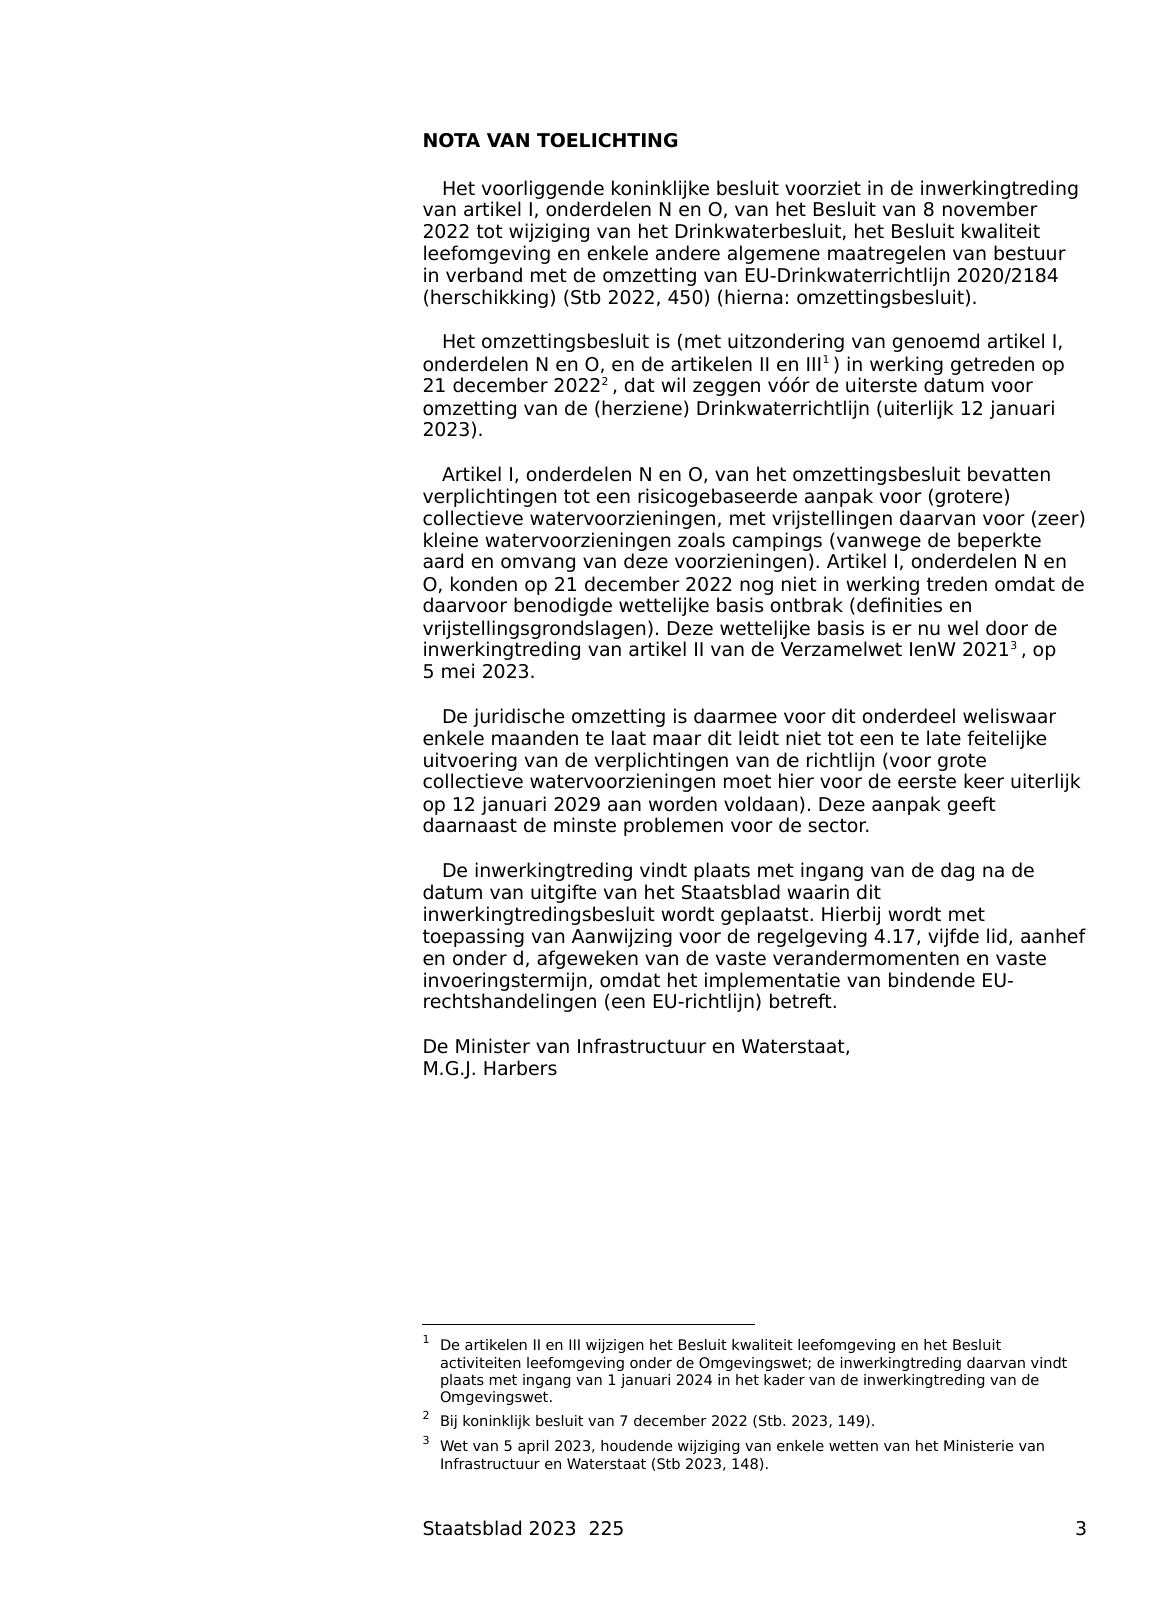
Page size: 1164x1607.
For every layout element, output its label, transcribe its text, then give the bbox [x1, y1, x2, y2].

text Het voorliggende koninklijke besluit voorziet in de inwerkingtreding van artikel I, onderdelen N en O, van het Besluit van 8 november 2022 tot wijziging van het Drinkwaterbesluit, het Besluit kwaliteit leefomgeving en enkele andere algemene maatregelen van bestuur in verband met de omzetting van EU-Drinkwaterrichtlijn 2020/2184 (herschikking) (Stb 2022, 450) (hierna: omzettingsbesluit). [422, 177, 1087, 309]
subtitle NOTA VAN TOELICHTING [422, 130, 1087, 152]
text Artikel I, onderdelen N en O, van het omzettingsbesluit bevatten verplichtingen tot een risicogebaseerde aanpak voor (grotere) collectieve watervoorzieningen, met vrijstellingen daarvan voor (zeer) kleine watervoorzieningen zoals campings (vanwege de beperkte aard en omvang van deze voorzieningen). Artikel I, onderdelen N en O, konden op 21 december 2022 nog niet in werking treden omdat de daarvoor benodigde wettelijke basis ontbrak (definities en vrijstellingsgrondslagen). Deze wettelijke basis is er nu wel door de inwerkingtreding van artikel II van de Verzamelwet IenW 2021, op 5 mei 2023. [422, 463, 1087, 683]
text Wet van 5 april 2023, houdende wijziging van enkele wetten van het Ministerie van Infrastructuur en Waterstaat (Stb 2023, 148). [422, 1434, 1087, 1473]
text De juridische omzetting is daarmee voor dit onderdeel weliswaar enkele maanden te laat maar dit leidt niet tot een te late feitelijke uitvoering van de verplichtingen van de richtlijn (voor grote collectieve watervoorzieningen moet hier voor de eerste keer uiterlijk op 12 januari 2029 aan worden voldaan). Deze aanpak geeft daarnaast de minste problemen voor de sector. [422, 706, 1087, 837]
text De inwerkingtreding vindt plaats met ingang van de dag na de datum van uitgifte van het Staatsblad waarin dit inwerkingtredingsbesluit wordt geplaatst. Hierbij wordt met toepassing van Aanwijzing voor de regelgeving 4.17, vijfde lid, aanhef en onder d, afgeweken van de vaste verandermomenten en vaste invoeringstermijn, omdat het implementatie van bindende EU-rechtshandelingen (een EU-richtlijn) betreft. [422, 859, 1087, 1013]
text Het omzettingsbesluit is (met uitzondering van genoemd artikel I, onderdelen N en O, en de artikelen II en III) in werking getreden op 21 december 2022, dat wil zeggen vóór de uiterste datum voor omzetting van de (herziene) Drinkwaterrichtlijn (uiterlijk 12 januari 2023). [422, 331, 1087, 441]
text Bij koninklijk besluit van 7 december 2022 (Stb. 2023, 149). [422, 1409, 1087, 1431]
text De Minister van Infrastructuur en Waterstaat, M.G.J. Harbers [422, 1036, 1087, 1079]
text De artikelen II en III wijzigen het Besluit kwaliteit leefomgeving en het Besluit activiteiten leefomgeving onder de Omgevingswet; de inwerkingtreding daarvan vindt plaats met ingang van 1 januari 2024 in het kader van de inwerkingtreding van de Omgevingswet. [422, 1333, 1087, 1406]
